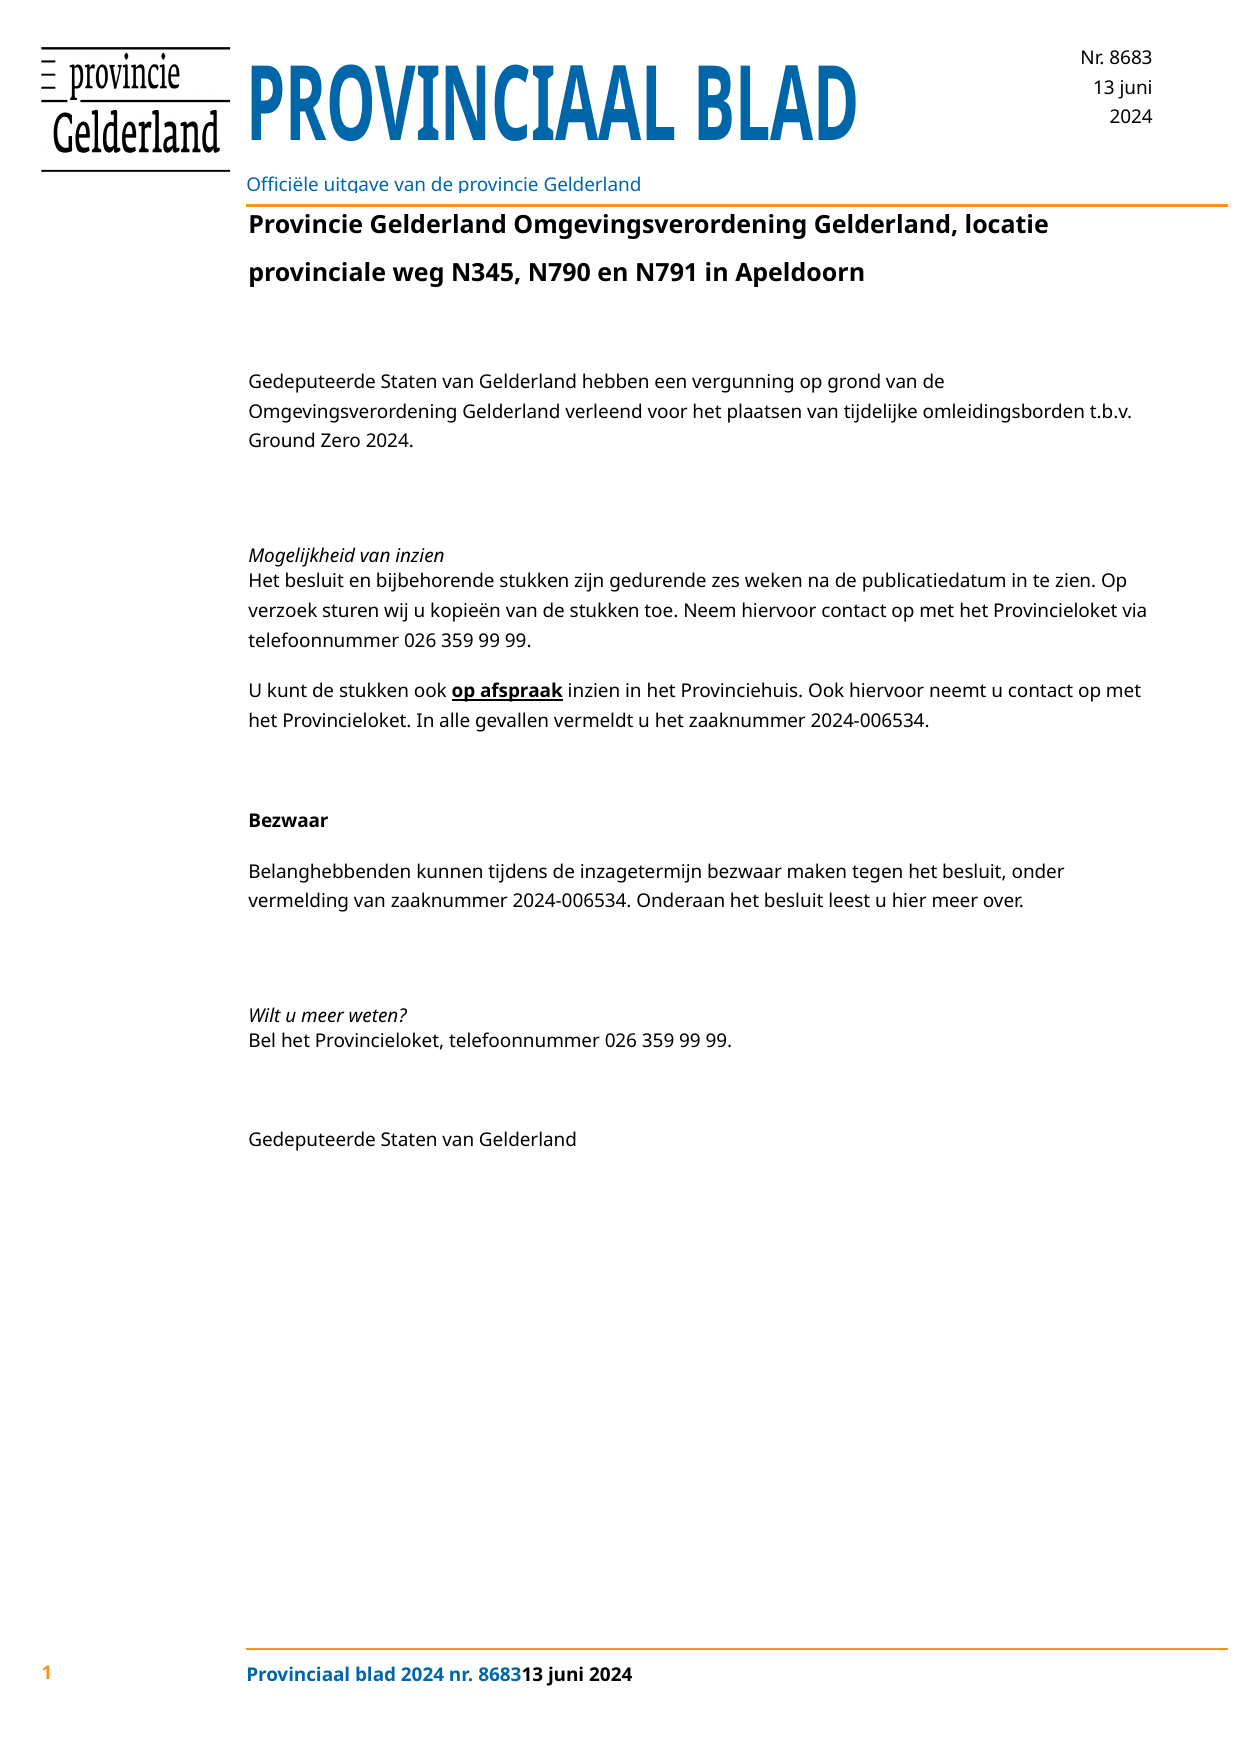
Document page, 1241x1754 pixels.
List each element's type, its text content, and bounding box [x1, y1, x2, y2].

text Het besluit en bijbehorende stukken zijn gedurende zes weken na de publicatiedatum in te zien. Op verzoek sturen wij u kopieën van de stukken toe. Neem hiervoor contact op met het Provincieloket via telefoonnummer 026 359 99 99. [248, 568, 1152, 652]
text Bel het Provincieloket, telefoonnummer 026 359 99 99. [248, 1028, 1152, 1053]
text Bezwaar [248, 808, 1152, 833]
text Belanghebbenden kunnen tijdens de inzagetermijn bezwaar maken tegen het besluit, onder vermelding van zaaknummer 2024-006534. Onderaan het besluit leest u hier meer over. [248, 858, 1152, 913]
text Gedeputeerde Staten van Gelderland [248, 1126, 1152, 1152]
text Gedeputeerde Staten van Gelderland hebben een vergunning op grond van de Omgevingsverordening Gelderland verleend voor het plaatsen van tijdelijke omleidingsborden t.b.v. Ground Zero 2024. [248, 368, 1152, 453]
text Wilt u meer weten? [248, 1002, 1152, 1028]
text Mogelijkheid van inzien [248, 542, 1152, 568]
picture [41, 47, 231, 172]
text U kunt de stukken ook op afspraak inzien in het Provinciehuis. Ook hiervoor neemt u contact op met het Provincieloket. In alle gevallen vermeldt u het zaaknummer 2024-006534. [248, 677, 1152, 732]
text Provincie Gelderland Omgevingsverordening Gelderland, locatie provinciale weg N345, N790 en N791 in Apeldoorn [248, 207, 1152, 288]
